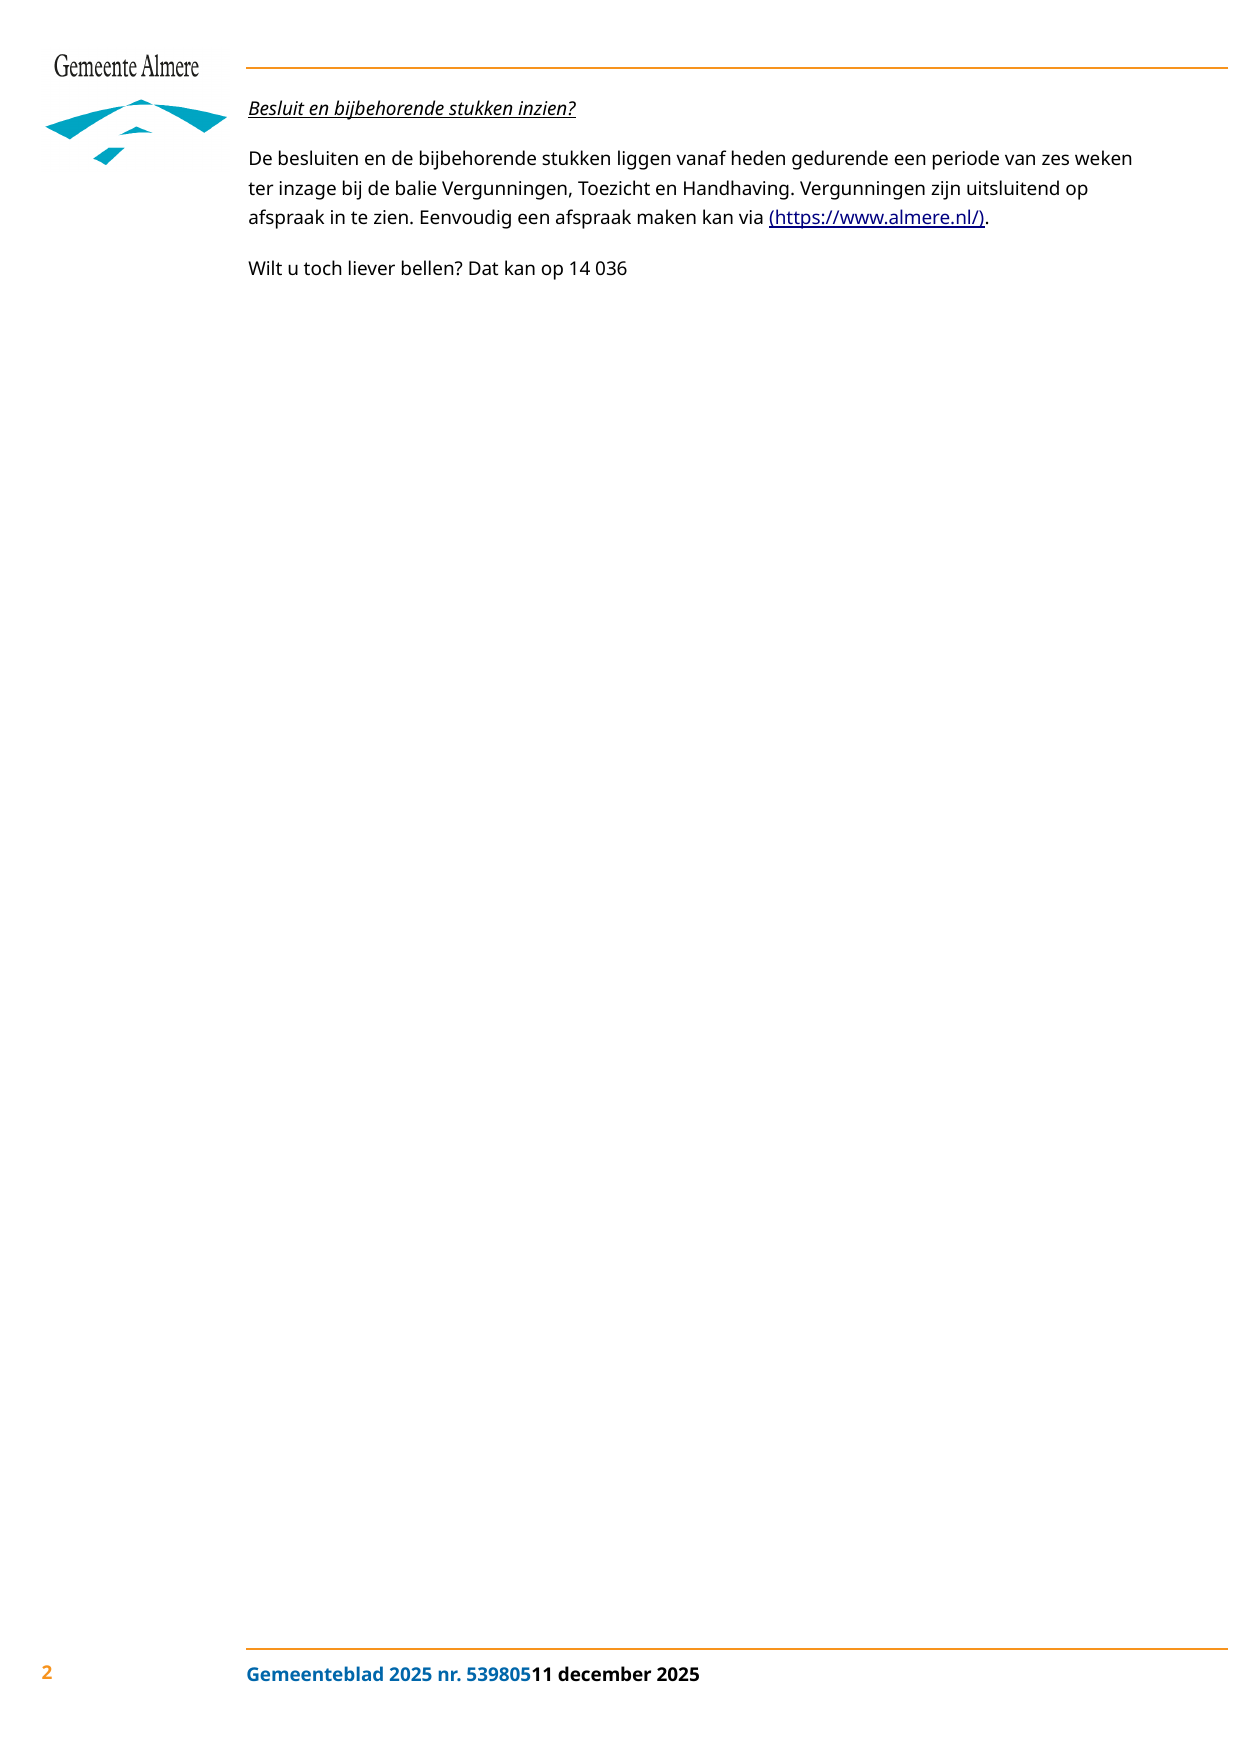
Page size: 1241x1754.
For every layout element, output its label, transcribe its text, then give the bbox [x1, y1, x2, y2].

text Wilt u toch liever bellen? Dat kan op 14 036 [248, 255, 1152, 281]
text Besluit en bijbehorende stukken inzien? [248, 95, 1152, 121]
text De besluiten en de bijbehorende stukken liggen vanaf heden gedurende een periode van zes weken ter inzage bij de balie Vergunningen, Toezicht en Handhaving. Vergunningen zijn uitsluitend op afspraak in te zien. Eenvoudig een afspraak maken kan via (https://www.almere.nl/). [248, 145, 1152, 230]
picture [41, 47, 231, 172]
